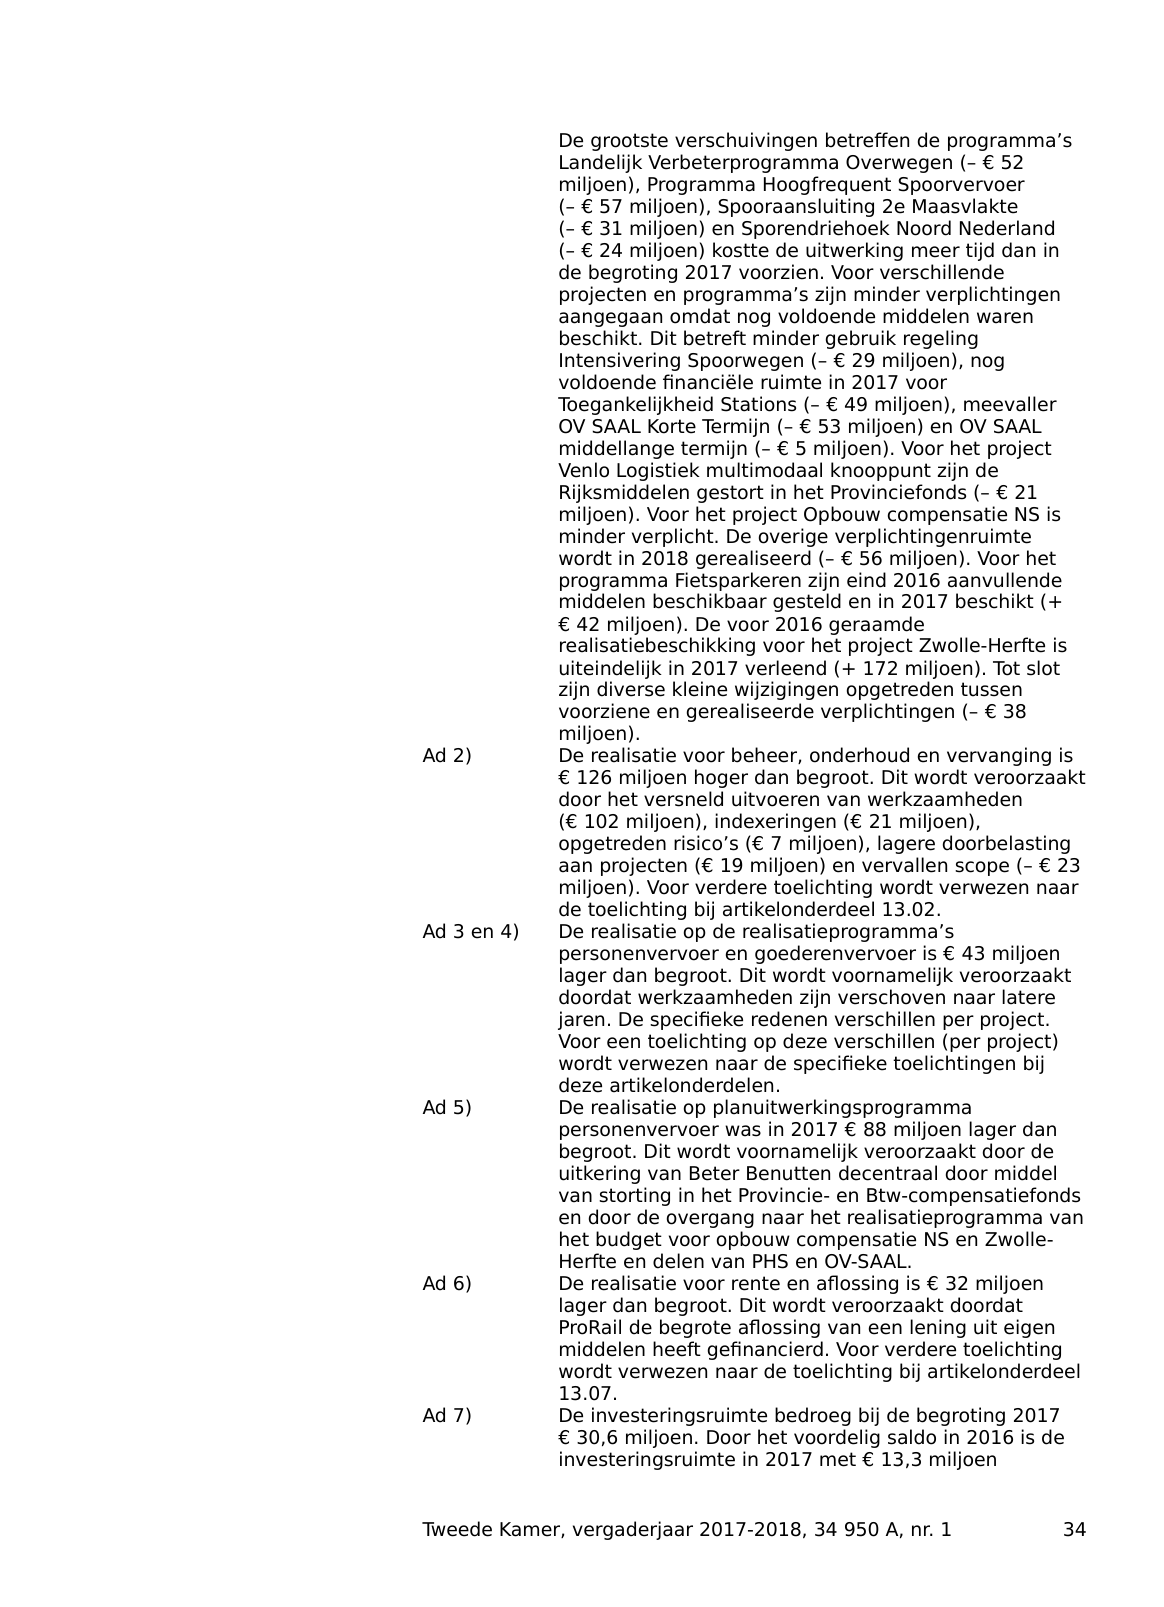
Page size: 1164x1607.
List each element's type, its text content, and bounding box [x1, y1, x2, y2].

text Ad 3 en 4) De realisatie op de realisatieprogramma’s personenvervoer en goederenvervoer is € 43 miljoen lager dan begroot. Dit wordt voornamelijk veroorzaakt doordat werkzaamheden zijn verschoven naar latere jaren. De specifieke redenen verschillen per project. Voor een toelichting op deze verschillen (per project) wordt verwezen naar de specifieke toelichtingen bij deze artikelonderdelen. [422, 921, 1087, 1097]
text Ad 7) De investeringsruimte bedroeg bij de begroting 2017 € 30,6 miljoen. Door het voordelig saldo in 2016 is de investeringsruimte in 2017 met € 13,3 miljoen [422, 1405, 1087, 1471]
text Ad 6) De realisatie voor rente en aflossing is € 32 miljoen lager dan begroot. Dit wordt veroorzaakt doordat ProRail de begrote aflossing van een lening uit eigen middelen heeft gefinancierd. Voor verdere toelichting wordt verwezen naar de toelichting bij artikelonderdeel 13.07. [422, 1273, 1087, 1405]
text De grootste verschuivingen betreffen de programma’s Landelijk Verbeterprogramma Overwegen (– € 52 miljoen), Programma Hoogfrequent Spoorvervoer (– € 57 miljoen), Spooraansluiting 2e Maasvlakte (– € 31 miljoen) en Sporendriehoek Noord Nederland (– € 24 miljoen) kostte de uitwerking meer tijd dan in de begroting 2017 voorzien. Voor verschillende projecten en programma’s zijn minder verplichtingen aangegaan omdat nog voldoende middelen waren beschikt. Dit betreft minder gebruik regeling Intensivering Spoorwegen (– € 29 miljoen), nog voldoende financiële ruimte in 2017 voor Toegankelijkheid Stations (– € 49 miljoen), meevaller OV SAAL Korte Termijn (– € 53 miljoen) en OV SAAL middellange termijn (– € 5 miljoen). Voor het project Venlo Logistiek multimodaal knooppunt zijn de Rijksmiddelen gestort in het Provinciefonds (– € 21 miljoen). Voor het project Opbouw compensatie NS is minder verplicht. De overige verplichtingenruimte wordt in 2018 gerealiseerd (– € 56 miljoen). Voor het programma Fietsparkeren zijn eind 2016 aanvullende middelen beschikbaar gesteld en in 2017 beschikt (+ € 42 miljoen). De voor 2016 geraamde realisatiebeschikking voor het project Zwolle-Herfte is uiteindelijk in 2017 verleend (+ 172 miljoen). Tot slot zijn diverse kleine wijzigingen opgetreden tussen voorziene en gerealiseerde verplichtingen (– € 38 miljoen). [558, 130, 1087, 745]
text Ad 2) De realisatie voor beheer, onderhoud en vervanging is € 126 miljoen hoger dan begroot. Dit wordt veroorzaakt door het versneld uitvoeren van werkzaamheden (€ 102 miljoen), indexeringen (€ 21 miljoen), opgetreden risico’s (€ 7 miljoen), lagere doorbelasting aan projecten (€ 19 miljoen) en vervallen scope (– € 23 miljoen). Voor verdere toelichting wordt verwezen naar de toelichting bij artikelonderdeel 13.02. [422, 745, 1087, 921]
text Ad 5) De realisatie op planuitwerkingsprogramma personenvervoer was in 2017 € 88 miljoen lager dan begroot. Dit wordt voornamelijk veroorzaakt door de uitkering van Beter Benutten decentraal door middel van storting in het Provincie- en Btw-compensatiefonds en door de overgang naar het realisatieprogramma van het budget voor opbouw compensatie NS en Zwolle-Herfte en delen van PHS en OV-SAAL. [422, 1097, 1087, 1273]
